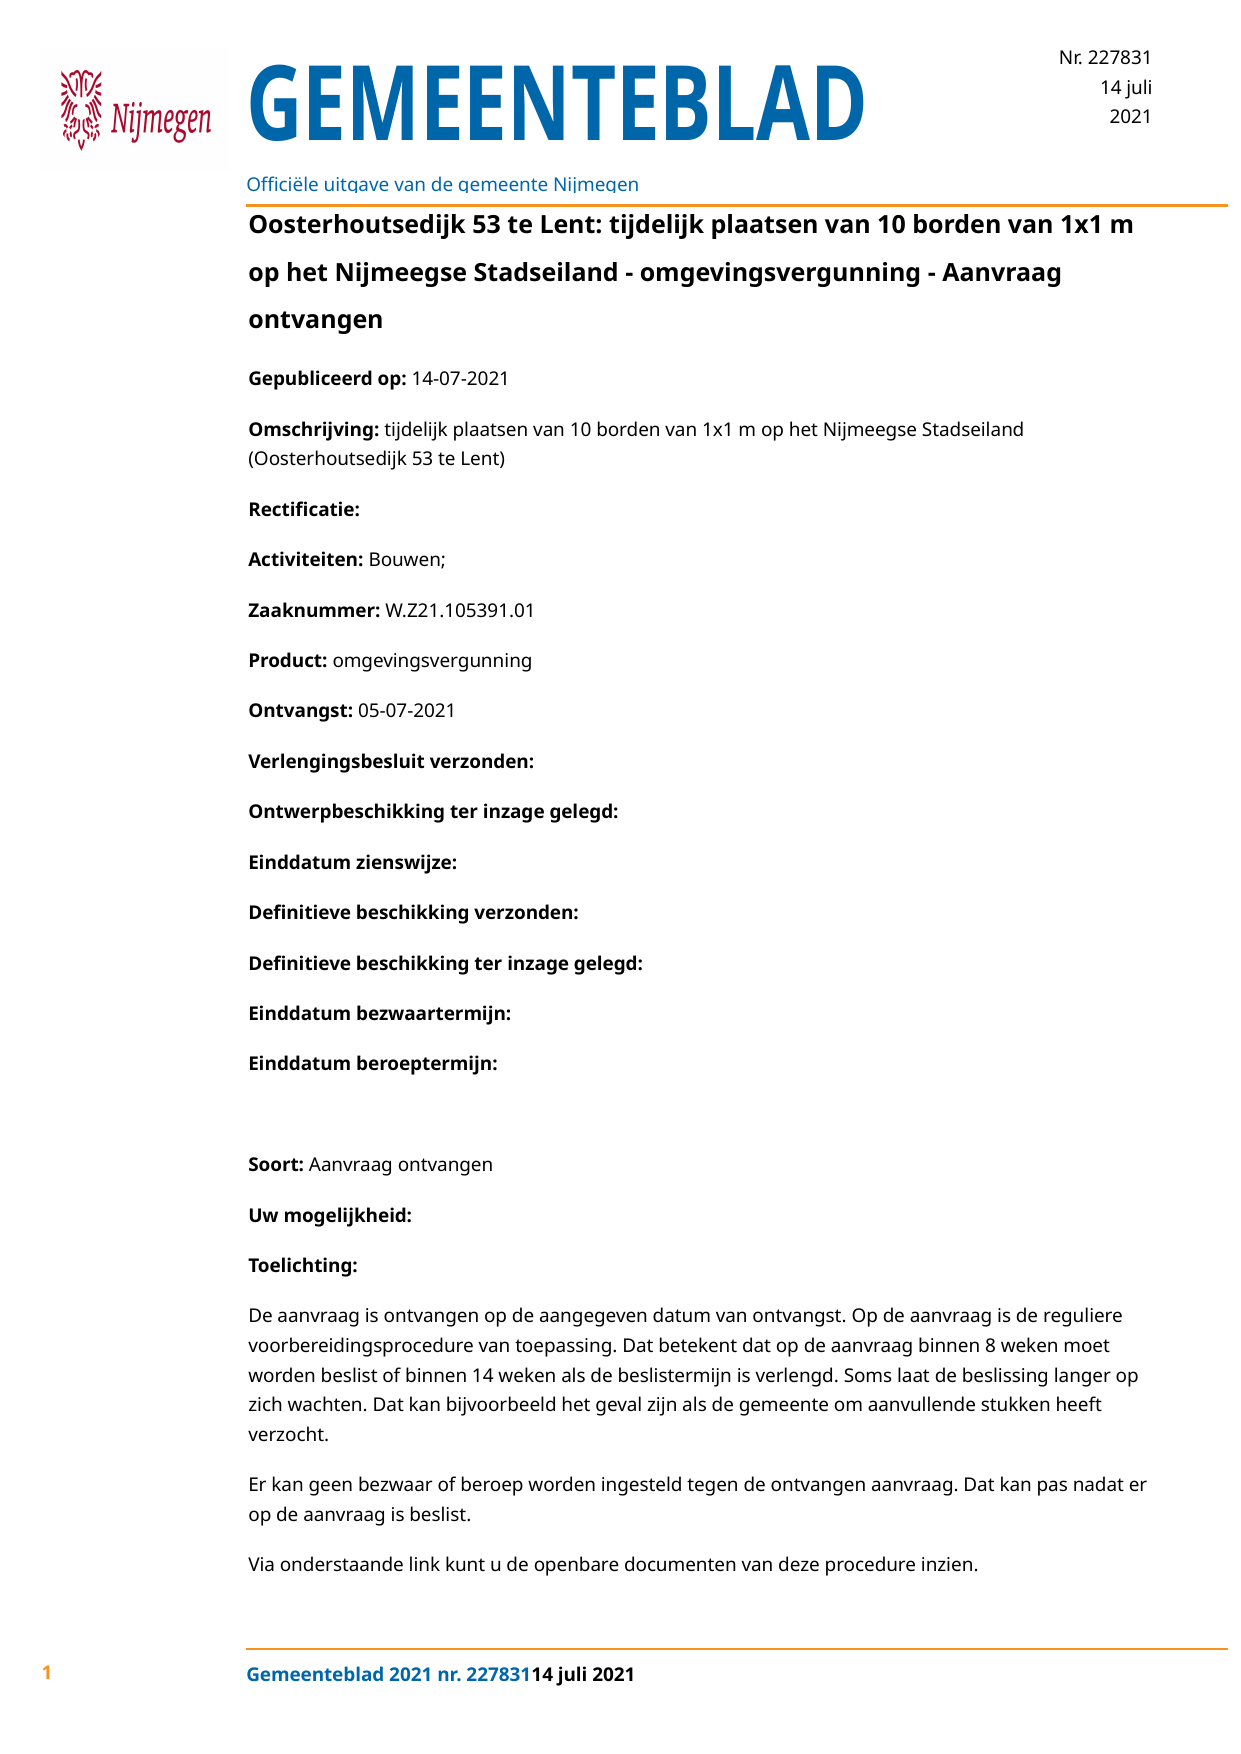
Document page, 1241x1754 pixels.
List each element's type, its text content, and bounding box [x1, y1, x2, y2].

text Einddatum zienswijze: [248, 849, 1152, 874]
text Oosterhoutsedijk 53 te Lent: tijdelijk plaatsen van 10 borden van 1x1 m op het Nijmeegse Stadseiland - omgevingsvergunning - Aanvraag ontvangen [248, 207, 1152, 336]
text Gepubliceerd op: 14-07-2021 [248, 366, 1152, 391]
text Einddatum bezwaartermijn: [248, 1000, 1152, 1026]
text Via onderstaande link kunt u de openbare documenten van deze procedure inzien. [248, 1551, 1152, 1577]
text Zaaknummer: W.Z21.105391.01 [248, 597, 1152, 622]
text Product: omgevingsvergunning [248, 647, 1152, 673]
text Toelichting: [248, 1252, 1152, 1278]
text Definitieve beschikking ter inzage gelegd: [248, 950, 1152, 975]
picture [41, 47, 231, 172]
text Er kan geen bezwaar of beroep worden ingesteld tegen de ontvangen aanvraag. Dat kan pas nadat er op de aanvraag is beslist. [248, 1471, 1152, 1527]
text Rectificatie: [248, 496, 1152, 522]
text Ontvangst: 05-07-2021 [248, 698, 1152, 723]
text De aanvraag is ontvangen op de aangegeven datum van ontvangst. Op de aanvraag is de reguliere voorbereidingsprocedure van toepassing. Dat betekent dat op de aanvraag binnen 8 weken moet worden beslist of binnen 14 weken als de beslistermijn is verlengd. Soms laat de beslissing langer op zich wachten. Dat kan bijvoorbeeld het geval zijn als de gemeente om aanvullende stukken heeft verzocht. [248, 1303, 1152, 1447]
text Einddatum beroeptermijn: [248, 1051, 1152, 1076]
text Ontwerpbeschikking ter inzage gelegd: [248, 798, 1152, 824]
text Activiteiten: Bouwen; [248, 546, 1152, 572]
text Soort: Aanvraag ontvangen [248, 1151, 1152, 1177]
text Definitieve beschikking verzonden: [248, 899, 1152, 925]
text Omschrijving: tijdelijk plaatsen van 10 borden van 1x1 m op het Nijmeegse Stadseiland (Oosterhoutsedijk 53 te Lent) [248, 416, 1152, 471]
text Verlengingsbesluit verzonden: [248, 748, 1152, 774]
text Uw mogelijkheid: [248, 1202, 1152, 1227]
